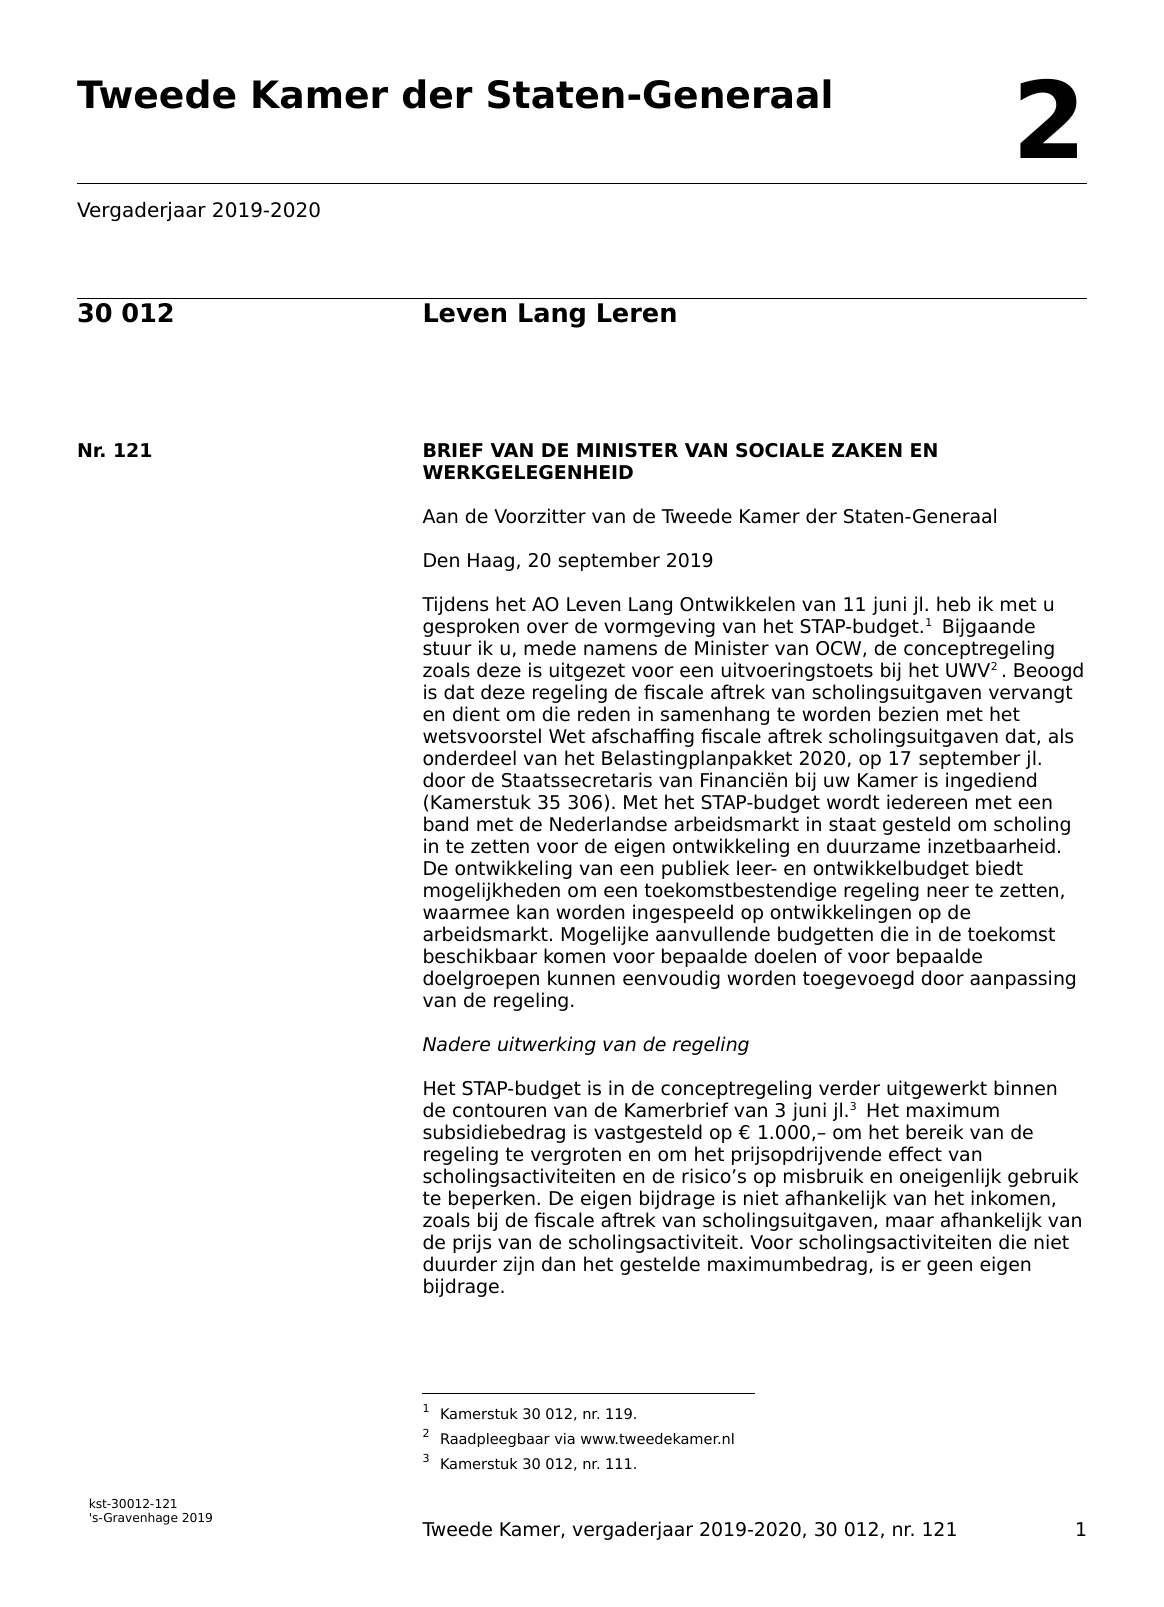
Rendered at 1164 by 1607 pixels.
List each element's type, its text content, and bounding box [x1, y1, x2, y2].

text Aan de Voorzitter van de Tweede Kamer der Staten-Generaal [422, 506, 1087, 528]
text kst-30012-121 [88, 1497, 323, 1511]
subtitle 30 012 Leven Lang Leren [77, 299, 1087, 329]
table_header 2 [886, 59, 1087, 183]
text Den Haag, 20 september 2019 [422, 550, 1087, 572]
subtitle Nr. 121 BRIEF VAN DE MINISTER VAN SOCIALE ZAKEN EN WERKGELEGENHEID [77, 440, 1087, 484]
table_header Tweede Kamer der Staten-Generaal [77, 59, 886, 183]
text Het STAP-budget is in de conceptregeling verder uitgewerkt binnen de contouren van de Kamerbrief van 3 juni jl. Het maximum subsidiebedrag is vastgesteld op € 1.000,– om het bereik van de regeling te vergroten en om het prijsopdrijvende effect van scholingsactiviteiten en de risico’s op misbruik en oneigenlijk gebruik te beperken. De eigen bijdrage is niet afhankelijk van het inkomen, zoals bij de fiscale aftrek van scholingsuitgaven, maar afhankelijk van de prijs van de scholingsactiviteit. Voor scholingsactiviteiten die niet duurder zijn dan het gestelde maximumbedrag, is er geen eigen bijdrage. [422, 1078, 1087, 1298]
table_cell Vergaderjaar 2019-2020 [77, 184, 1087, 298]
text Kamerstuk 30 012, nr. 111. [422, 1452, 1087, 1474]
text Raadpleegbaar via www.tweedekamer.nl [422, 1427, 1087, 1449]
text 's-Gravenhage 2019 [88, 1511, 323, 1525]
text Tijdens het AO Leven Lang Ontwikkelen van 11 juni jl. heb ik met u gesproken over de vormgeving van het STAP-budget. Bijgaande stuur ik u, mede namens de Minister van OCW, de conceptregeling zoals deze is uitgezet voor een uitvoeringstoets bij het UWV. Beoogd is dat deze regeling de fiscale aftrek van scholingsuitgaven vervangt en dient om die reden in samenhang te worden bezien met het wetsvoorstel Wet afschaffing fiscale aftrek scholingsuitgaven dat, als onderdeel van het Belastingplanpakket 2020, op 17 september jl. door de Staatssecretaris van Financiën bij uw Kamer is ingediend (Kamerstuk 35 306). Met het STAP-budget wordt iedereen met een band met de Nederlandse arbeidsmarkt in staat gesteld om scholing in te zetten voor de eigen ontwikkeling en duurzame inzetbaarheid. De ontwikkeling van een publiek leer- en ontwikkelbudget biedt mogelijkheden om een toekomstbestendige regeling neer te zetten, waarmee kan worden ingespeeld op ontwikkelingen op de arbeidsmarkt. Mogelijke aanvullende budgetten die in de toekomst beschikbaar komen voor bepaalde doelen of voor bepaalde doelgroepen kunnen eenvoudig worden toegevoegd door aanpassing van de regeling. [422, 594, 1087, 1012]
subtitle Nadere uitwerking van de regeling [422, 1034, 1087, 1056]
text Kamerstuk 30 012, nr. 119. [422, 1402, 1087, 1424]
